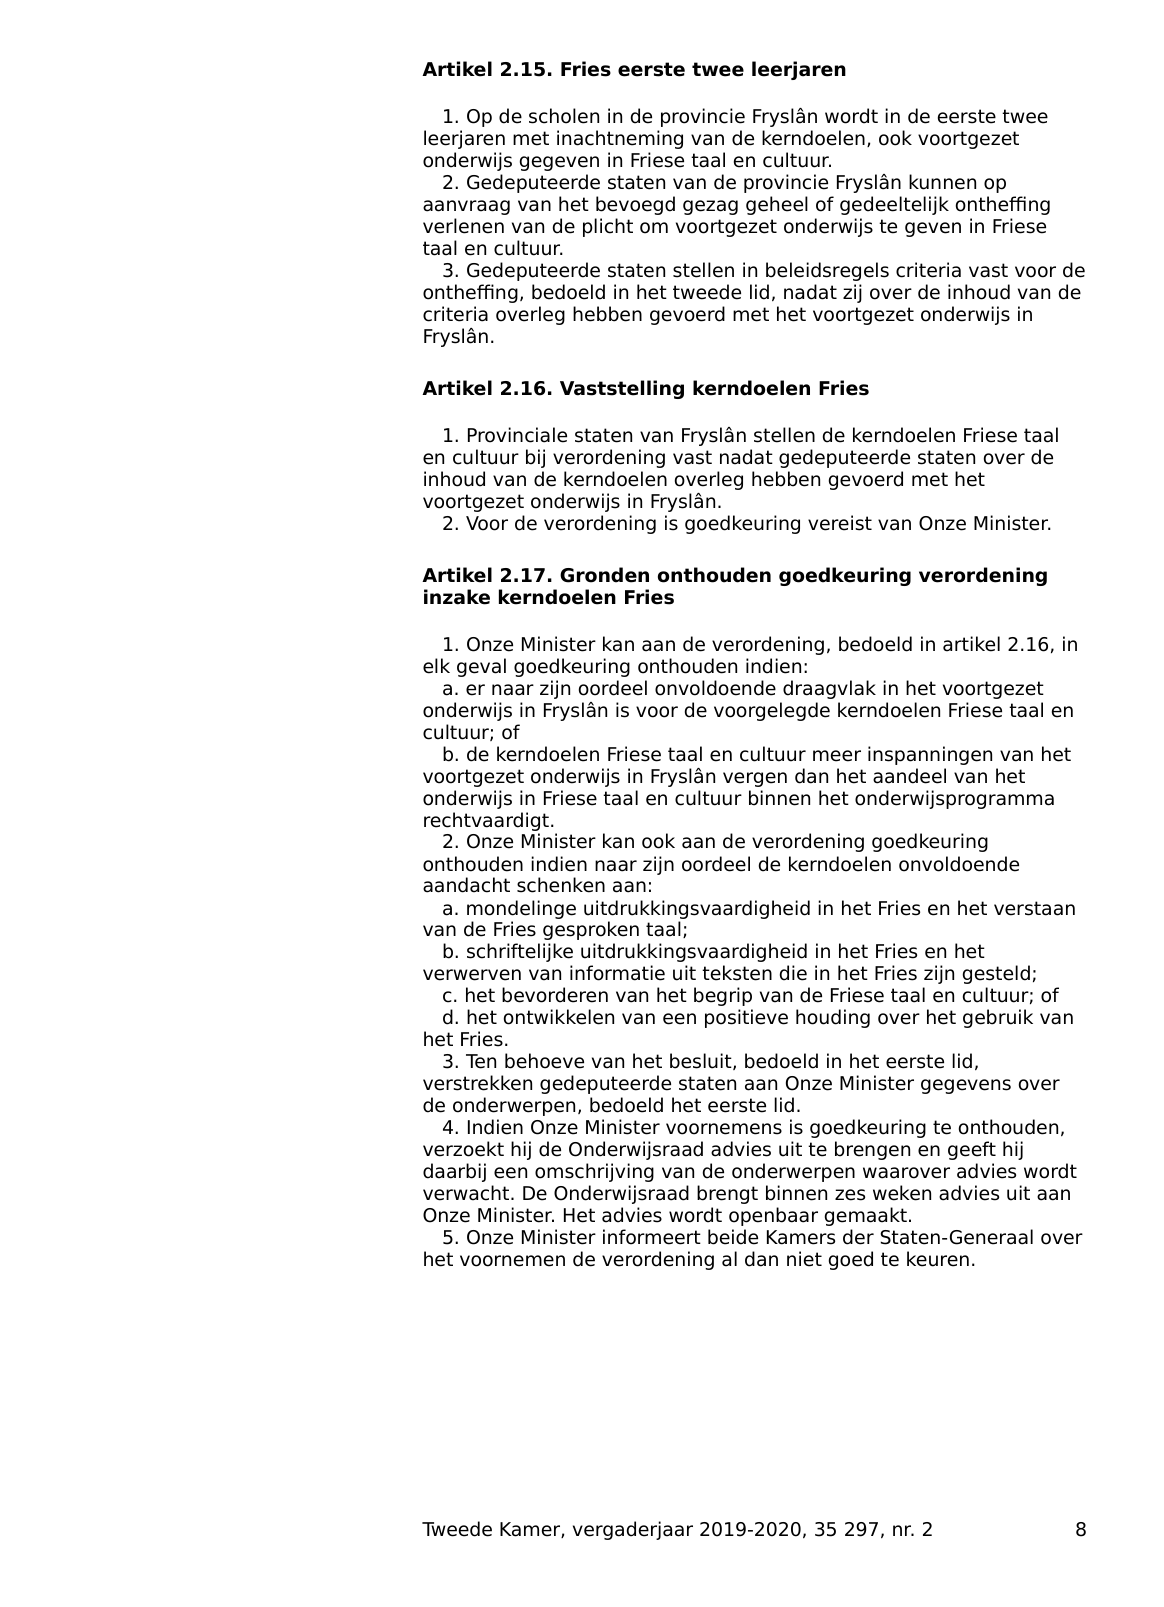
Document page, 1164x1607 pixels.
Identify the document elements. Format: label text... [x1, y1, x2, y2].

text 4. Indien Onze Minister voornemens is goedkeuring te onthouden, verzoekt hij de Onderwijsraad advies uit te brengen en geeft hij daarbij een omschrijving van de onderwerpen waarover advies wordt verwacht. De Onderwijsraad brengt binnen zes weken advies uit aan Onze Minister. Het advies wordt openbaar gemaakt. [422, 1117, 1087, 1227]
text c. het bevorderen van het begrip van de Friese taal en cultuur; of [422, 985, 1087, 1007]
text 3. Ten behoeve van het besluit, bedoeld in het eerste lid, verstrekken gedeputeerde staten aan Onze Minister gegevens over de onderwerpen, bedoeld het eerste lid. [422, 1051, 1087, 1117]
text 2. Gedeputeerde staten van de provincie Fryslân kunnen op aanvraag van het bevoegd gezag geheel of gedeeltelijk ontheffing verlenen van de plicht om voortgezet onderwijs te geven in Friese taal en cultuur. [422, 172, 1087, 260]
subtitle Artikel 2.17. Gronden onthouden goedkeuring verordening inzake kerndoelen Fries [422, 565, 1087, 609]
text a. mondelinge uitdrukkingsvaardigheid in het Fries en het verstaan van de Fries gesproken taal; [422, 897, 1087, 941]
text 3. Gedeputeerde staten stellen in beleidsregels criteria vast voor de ontheffing, bedoeld in het tweede lid, nadat zij over de inhoud van de criteria overleg hebben gevoerd met het voortgezet onderwijs in Fryslân. [422, 260, 1087, 348]
text 1. Provinciale staten van Fryslân stellen de kerndoelen Friese taal en cultuur bij verordening vast nadat gedeputeerde staten over de inhoud van de kerndoelen overleg hebben gevoerd met het voortgezet onderwijs in Fryslân. [422, 425, 1087, 513]
text 1. Op de scholen in de provincie Fryslân wordt in de eerste twee leerjaren met inachtneming van de kerndoelen, ook voortgezet onderwijs gegeven in Friese taal en cultuur. [422, 106, 1087, 172]
subtitle Artikel 2.15. Fries eerste twee leerjaren [422, 59, 1087, 81]
subtitle Artikel 2.16. Vaststelling kerndoelen Fries [422, 378, 1087, 400]
text b. schriftelijke uitdrukkingsvaardigheid in het Fries en het verwerven van informatie uit teksten die in het Fries zijn gesteld; [422, 941, 1087, 985]
text d. het ontwikkelen van een positieve houding over het gebruik van het Fries. [422, 1007, 1087, 1051]
text 2. Voor de verordening is goedkeuring vereist van Onze Minister. [422, 513, 1087, 535]
text a. er naar zijn oordeel onvoldoende draagvlak in het voortgezet onderwijs in Fryslân is voor de voorgelegde kerndoelen Friese taal en cultuur; of [422, 678, 1087, 743]
text 2. Onze Minister kan ook aan de verordening goedkeuring onthouden indien naar zijn oordeel de kerndoelen onvoldoende aandacht schenken aan: [422, 831, 1087, 897]
text 5. Onze Minister informeert beide Kamers der Staten-Generaal over het voornemen de verordening al dan niet goed te keuren. [422, 1227, 1087, 1271]
text b. de kerndoelen Friese taal en cultuur meer inspanningen van het voortgezet onderwijs in Fryslân vergen dan het aandeel van het onderwijs in Friese taal en cultuur binnen het onderwijsprogramma rechtvaardigt. [422, 743, 1087, 831]
text 1. Onze Minister kan aan de verordening, bedoeld in artikel 2.16, in elk geval goedkeuring onthouden indien: [422, 634, 1087, 678]
